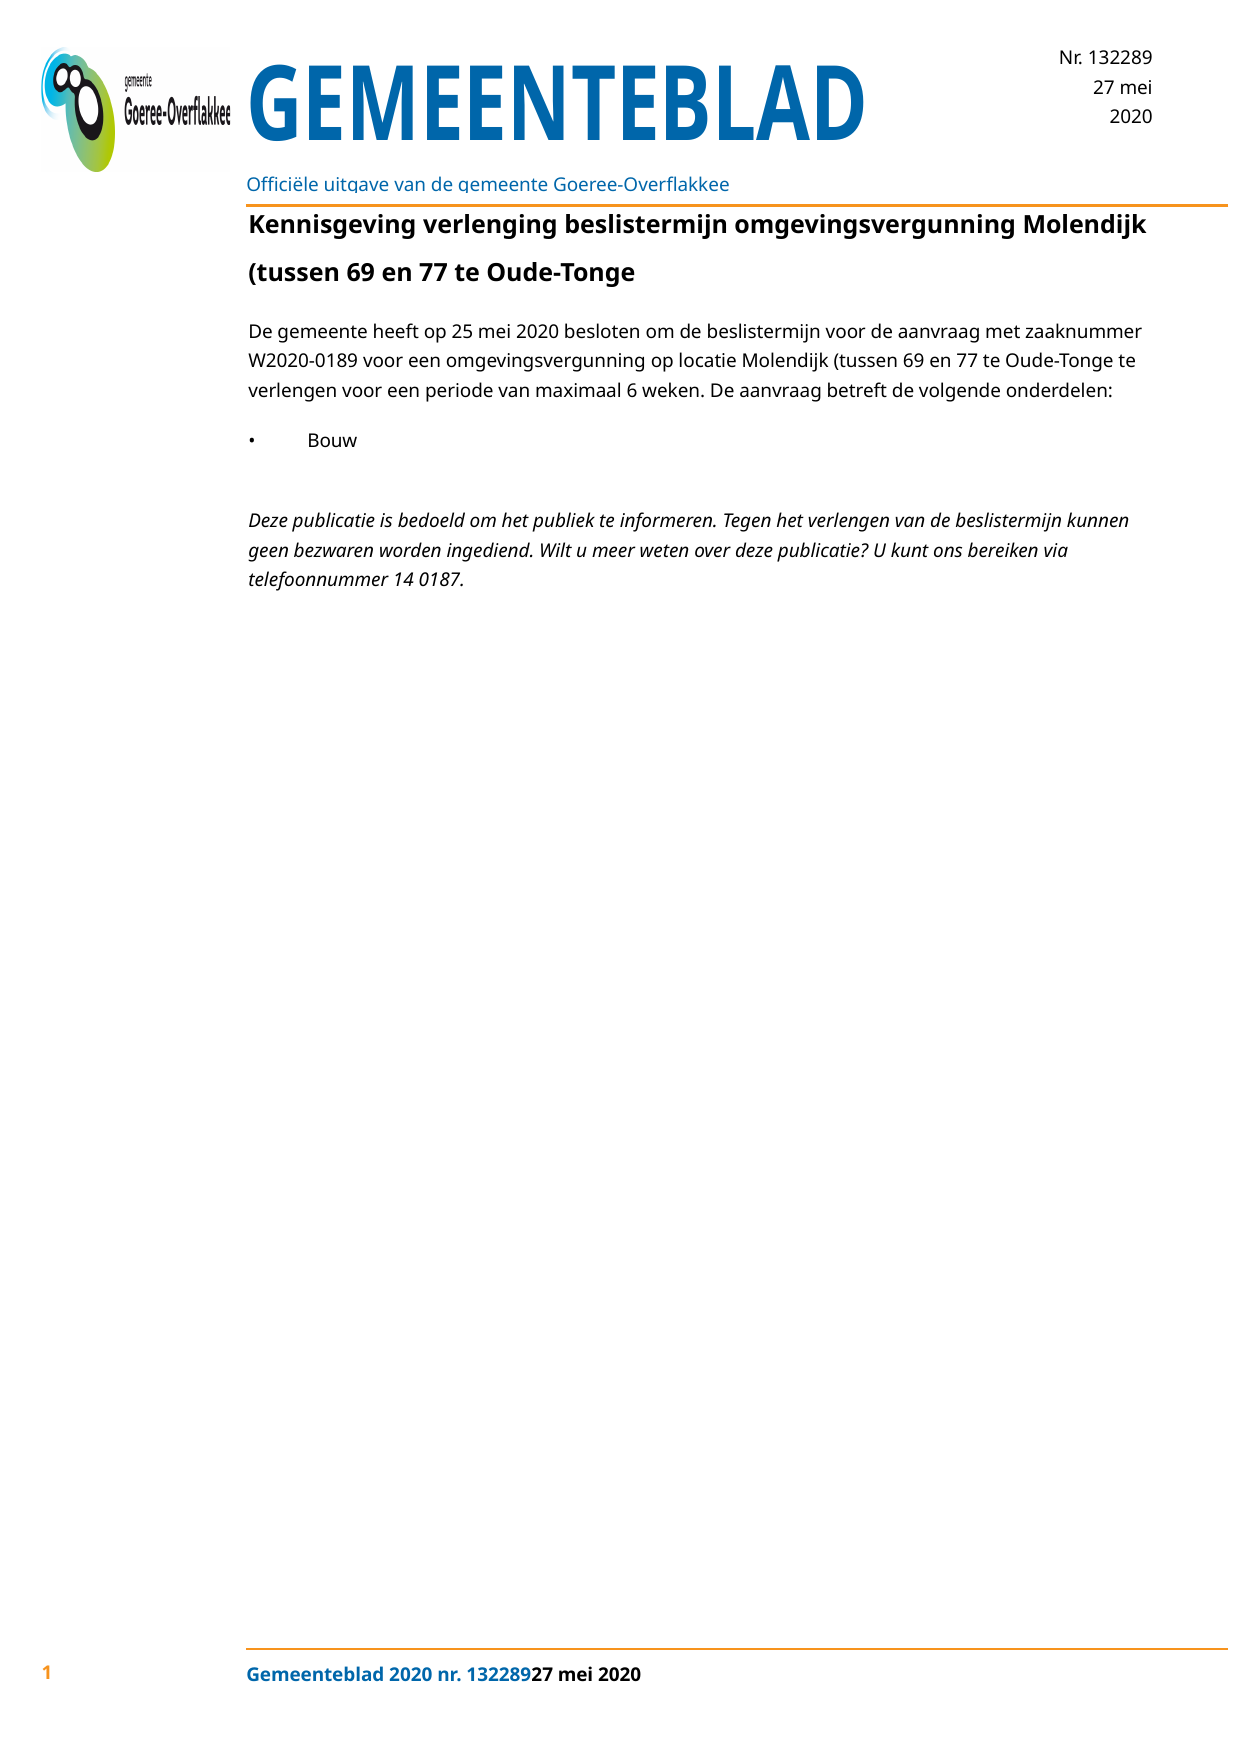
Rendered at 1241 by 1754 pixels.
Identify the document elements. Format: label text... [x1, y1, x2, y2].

text Kennisgeving verlenging beslistermijn omgevingsvergunning Molendijk (tussen 69 en 77 te Oude-Tonge [248, 207, 1152, 288]
text Deze publicatie is bedoeld om het publiek te informeren. Tegen het verlengen van de beslistermijn kunnen geen bezwaren worden ingediend. Wilt u meer weten over deze publicatie? U kunt ons bereiken via telefoonnummer 14 0187. [248, 507, 1152, 592]
list Bouw [248, 427, 1152, 453]
text De gemeente heeft op 25 mei 2020 besloten om de beslistermijn voor de aanvraag met zaaknummer W2020-0189 voor een omgevingsvergunning op locatie Molendijk (tussen 69 en 77 te Oude-Tonge te verlengen voor een periode van maximaal 6 weken. De aanvraag betreft de volgende onderdelen: [248, 318, 1152, 403]
picture [41, 47, 231, 172]
